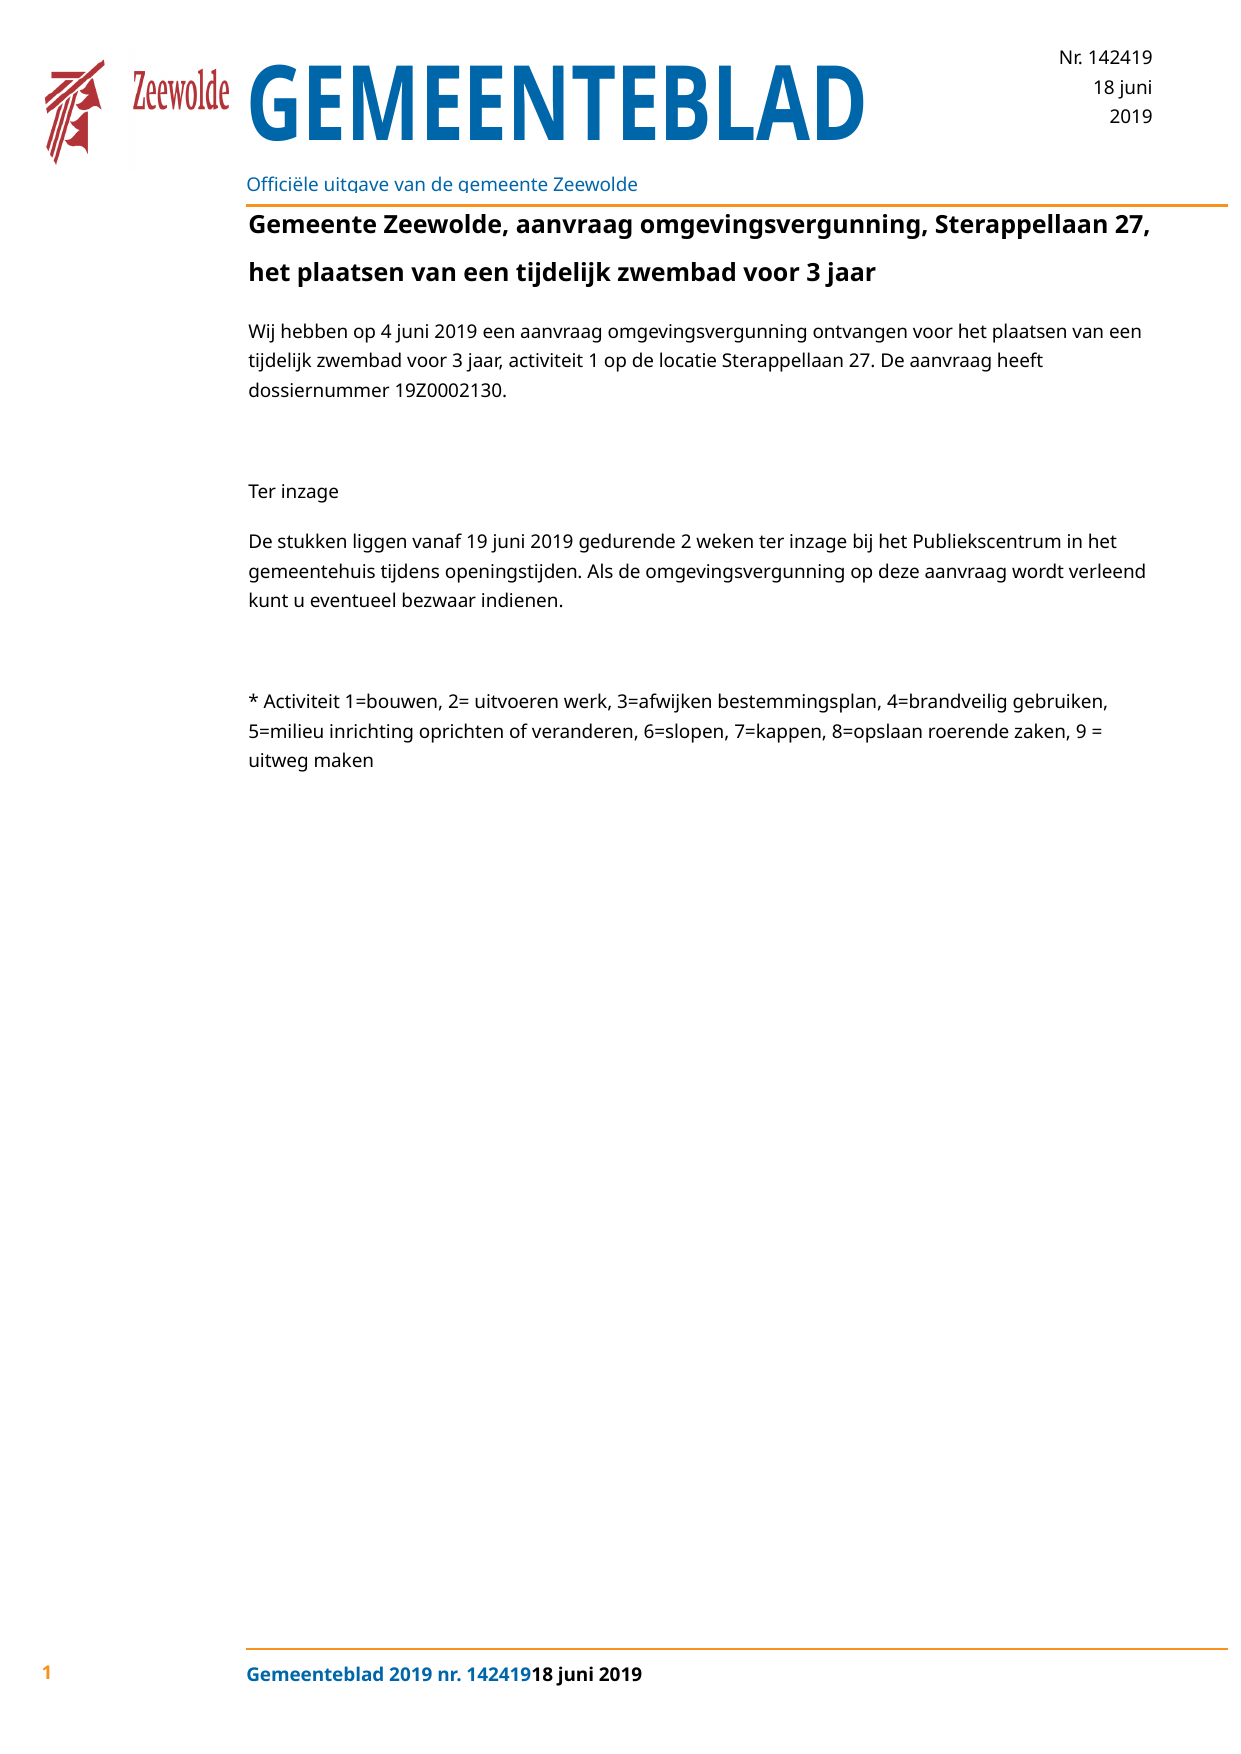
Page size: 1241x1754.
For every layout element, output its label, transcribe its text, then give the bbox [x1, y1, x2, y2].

text Wij hebben op 4 juni 2019 een aanvraag omgevingsvergunning ontvangen voor het plaatsen van een tijdelijk zwembad voor 3 jaar, activiteit 1 op de locatie Sterappellaan 27. De aanvraag heeft dossiernummer 19Z0002130. [248, 318, 1152, 403]
text Gemeente Zeewolde, aanvraag omgevingsvergunning, Sterappellaan 27, het plaatsen van een tijdelijk zwembad voor 3 jaar [248, 207, 1152, 288]
text De stukken liggen vanaf 19 juni 2019 gedurende 2 weken ter inzage bij het Publiekscentrum in het gemeentehuis tijdens openingstijden. Als de omgevingsvergunning op deze aanvraag wordt verleend kunt u eventueel bezwaar indienen. [248, 528, 1152, 613]
text Ter inzage [248, 478, 1152, 504]
text * Activiteit 1=bouwen, 2= uitvoeren werk, 3=afwijken bestemmingsplan, 4=brandveilig gebruiken, 5=milieu inrichting oprichten of veranderen, 6=slopen, 7=kappen, 8=opslaan roerende zaken, 9 = uitweg maken [248, 688, 1152, 773]
picture [41, 47, 231, 172]
